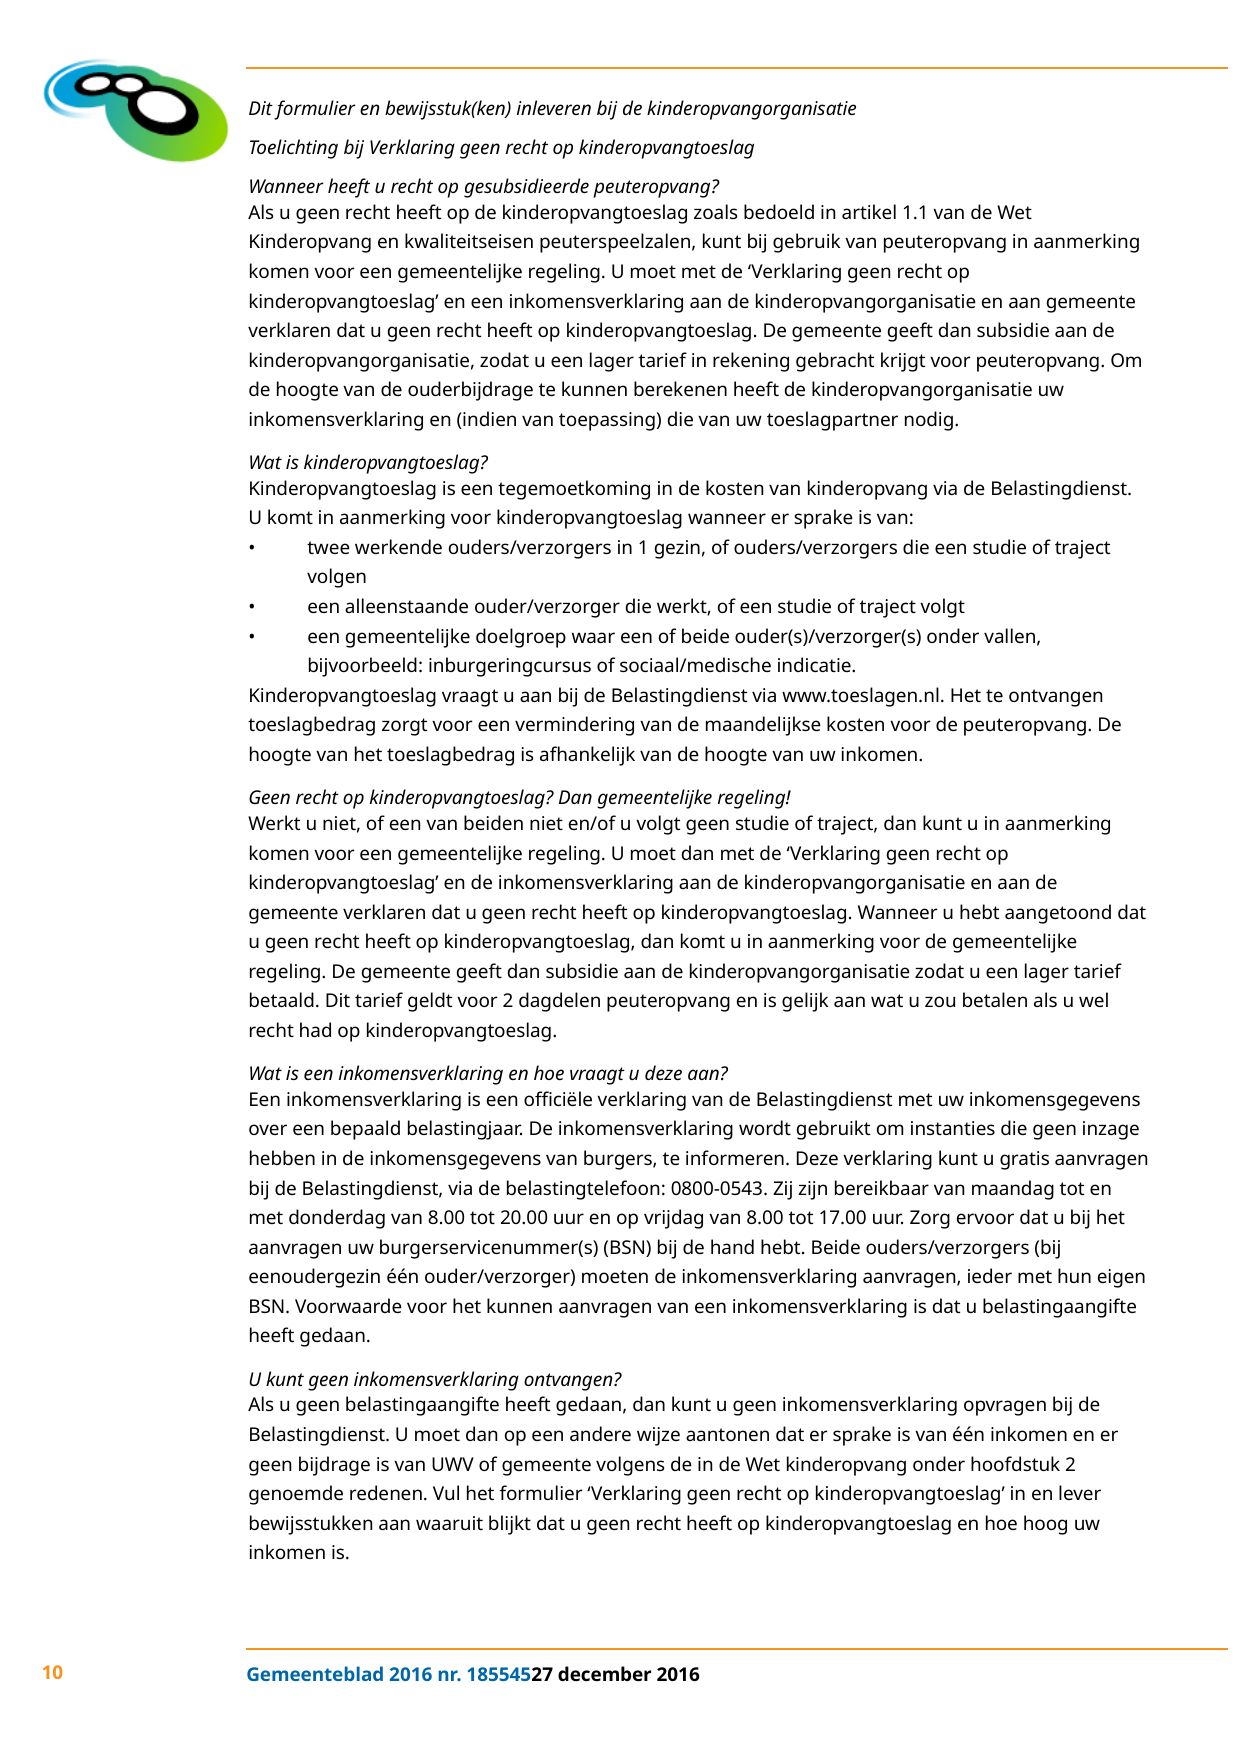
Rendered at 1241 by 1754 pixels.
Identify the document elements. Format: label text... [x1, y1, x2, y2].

text Dit formulier en bewijsstuk(ken) inleveren bij de kinderopvangorganisatie [248, 95, 1152, 121]
text Wanneer heeft u recht op gesubsidieerde peuteropvang? [248, 173, 1152, 199]
text Als u geen belastingaangifte heeft gedaan, dan kunt u geen inkomensverklaring opvragen bij de Belastingdienst. U moet dan op een andere wijze aantonen dat er sprake is van één inkomen en er geen bijdrage is van UWV of gemeente volgens de in de Wet kinderopvang onder hoofdstuk 2 genoemde redenen. Vul het formulier ‘Verklaring geen recht op kinderopvangtoeslag’ in en lever bewijsstukken aan waaruit blijkt dat u geen recht heeft op kinderopvangtoeslag en hoe hoog uw inkomen is. [248, 1392, 1152, 1565]
text Geen recht op kinderopvangtoeslag? Dan gemeentelijke regeling! [248, 784, 1152, 810]
text Wat is kinderopvangtoeslag? [248, 449, 1152, 475]
list twee werkende ouders/verzorgers in 1 gezin, of ouders/verzorgers die een studie of traject volgen [248, 534, 1152, 589]
text U kunt geen inkomensverklaring ontvangen? [248, 1366, 1152, 1392]
list een alleenstaande ouder/verzorger die werkt, of een studie of traject volgt [248, 593, 1152, 619]
text Kinderopvangtoeslag vraagt u aan bij de Belastingdienst via www.toeslagen.nl. Het te ontvangen toeslagbedrag zorgt voor een vermindering van de maandelijkse kosten voor de peuteropvang. De hoogte van het toeslagbedrag is afhankelijk van de hoogte van uw inkomen. [248, 682, 1152, 767]
text Een inkomensverklaring is een officiële verklaring van de Belastingdienst met uw inkomensgegevens over een bepaald belastingjaar. De inkomensverklaring wordt gebruikt om instanties die geen inzage hebben in de inkomensgegevens van burgers, te informeren. Deze verklaring kunt u gratis aanvragen bij de Belastingdienst, via de belastingtelefoon: 0800-0543. Zij zijn bereikbaar van maandag tot en met donderdag van 8.00 tot 20.00 uur en op vrijdag van 8.00 tot 17.00 uur. Zorg ervoor dat u bij het aanvragen uw burgerservicenummer(s) (BSN) bij de hand hebt. Beide ouders/verzorgers (bij eenoudergezin één ouder/verzorger) moeten de inkomensverklaring aanvragen, ieder met hun eigen BSN. Voorwaarde voor het kunnen aanvragen van een inkomensverklaring is dat u belastingaangifte heeft gedaan. [248, 1086, 1152, 1348]
text U komt in aanmerking voor kinderopvangtoeslag wanneer er sprake is van: [248, 504, 1152, 530]
text Wat is een inkomensverklaring en hoe vraagt u deze aan? [248, 1060, 1152, 1086]
text Toelichting bij Verklaring geen recht op kinderopvangtoeslag [248, 134, 1152, 160]
list een gemeentelijke doelgroep waar een of beide ouder(s)/verzorger(s) onder vallen, bijvoorbeeld: inburgeringcursus of sociaal/medische indicatie. [248, 623, 1152, 678]
text Werkt u niet, of een van beiden niet en/of u volgt geen studie of traject, dan kunt u in aanmerking komen voor een gemeentelijke regeling. U moet dan met de ‘Verklaring geen recht op kinderopvangtoeslag’ en de inkomensverklaring aan de kinderopvangorganisatie en aan de gemeente verklaren dat u geen recht heeft op kinderopvangtoeslag. Wanneer u hebt aangetoond dat u geen recht heeft op kinderopvangtoeslag, dan komt u in aanmerking voor de gemeentelijke regeling. De gemeente geeft dan subsidie aan de kinderopvangorganisatie zodat u een lager tarief betaald. Dit tarief geldt voor 2 dagdelen peuteropvang en is gelijk aan wat u zou betalen als u wel recht had op kinderopvangtoeslag. [248, 810, 1152, 1043]
text Kinderopvangtoeslag is een tegemoetkoming in de kosten van kinderopvang via de Belastingdienst. [248, 475, 1152, 501]
picture [41, 47, 231, 172]
text Als u geen recht heeft op de kinderopvangtoeslag zoals bedoeld in artikel 1.1 van de Wet Kinderopvang en kwaliteitseisen peuterspeelzalen, kunt bij gebruik van peuteropvang in aanmerking komen voor een gemeentelijke regeling. U moet met de ‘Verklaring geen recht op kinderopvangtoeslag’ en een inkomensverklaring aan de kinderopvangorganisatie en aan gemeente verklaren dat u geen recht heeft op kinderopvangtoeslag. De gemeente geeft dan subsidie aan de kinderopvangorganisatie, zodat u een lager tarief in rekening gebracht krijgt voor peuteropvang. Om de hoogte van de ouderbijdrage te kunnen berekenen heeft de kinderopvangorganisatie uw inkomensverklaring en (indien van toepassing) die van uw toeslagpartner nodig. [248, 199, 1152, 432]
